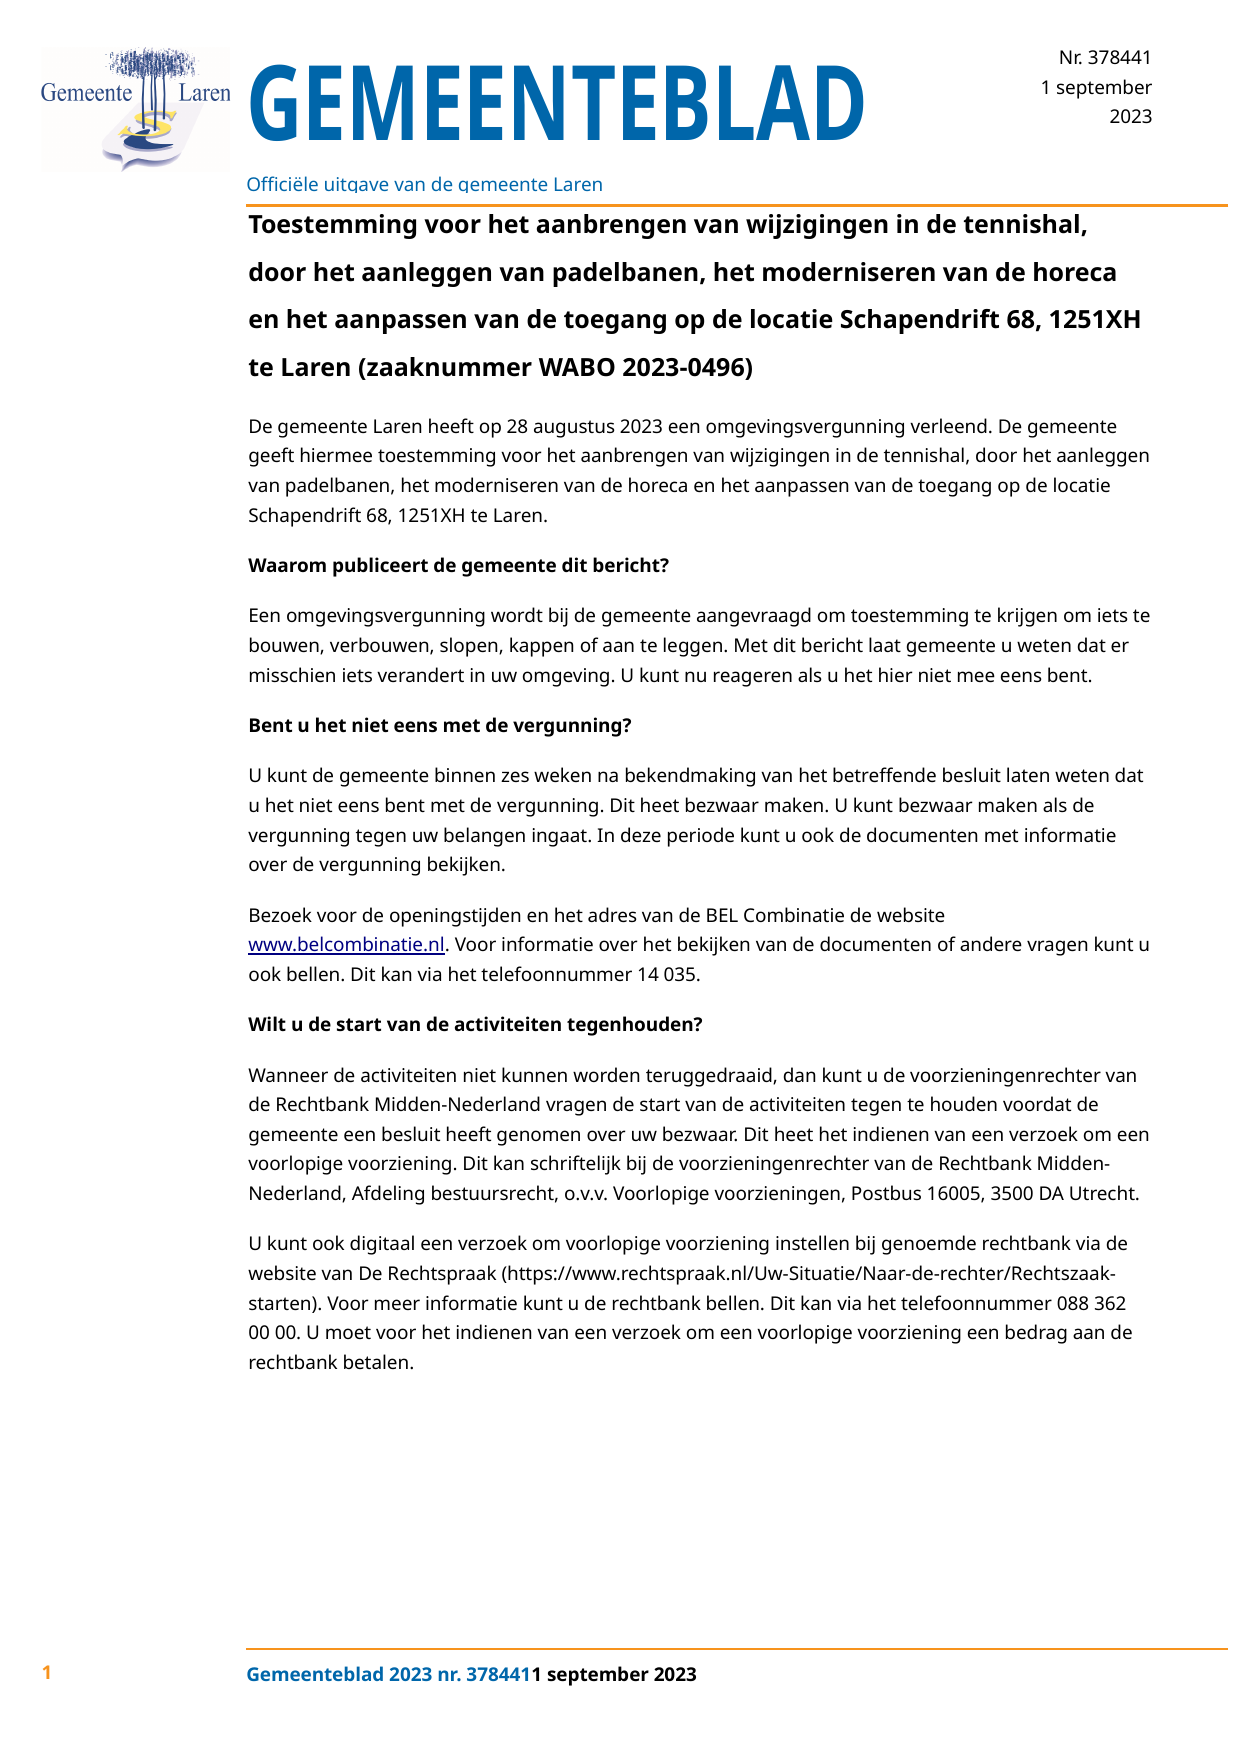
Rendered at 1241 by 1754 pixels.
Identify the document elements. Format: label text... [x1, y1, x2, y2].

text Een omgevingsvergunning wordt bij de gemeente aangevraagd om toestemming te krijgen om iets te bouwen, verbouwen, slopen, kappen of aan te leggen. Met dit bericht laat gemeente u weten dat er misschien iets verandert in uw omgeving. U kunt nu reageren als u het hier niet mee eens bent. [248, 603, 1152, 688]
text Toestemming voor het aanbrengen van wijzigingen in de tennishal, door het aanleggen van padelbanen, het moderniseren van de horeca en het aanpassen van de toegang op de locatie Schapendrift 68, 1251XH te Laren (zaaknummer WABO 2023-0496) [248, 207, 1152, 384]
text Bezoek voor de openingstijden en het adres van de BEL Combinatie de website www.belcombinatie.nl. Voor informatie over het bekijken van de documenten of andere vragen kunt u ook bellen. Dit kan via het telefoonnummer 14 035. [248, 902, 1152, 987]
text Bent u het niet eens met de vergunning? [248, 712, 1152, 738]
text Waarom publiceert de gemeente dit bericht? [248, 552, 1152, 578]
text U kunt de gemeente binnen zes weken na bekendmaking van het betreffende besluit laten weten dat u het niet eens bent met de vergunning. Dit heet bezwaar maken. U kunt bezwaar maken als de vergunning tegen uw belangen ingaat. In deze periode kunt u ook de documenten met informatie over de vergunning bekijken. [248, 763, 1152, 877]
text Wilt u de start van de activiteiten tegenhouden? [248, 1011, 1152, 1037]
text Wanneer de activiteiten niet kunnen worden teruggedraaid, dan kunt u de voorzieningenrechter van de Rechtbank Midden-Nederland vragen de start van de activiteiten tegen te houden voordat de gemeente een besluit heeft genomen over uw bezwaar. Dit heet het indienen van een verzoek om een voorlopige voorziening. Dit kan schriftelijk bij de voorzieningenrechter van de Rechtbank Midden-Nederland, Afdeling bestuursrecht, o.v.v. Voorlopige voorzieningen, Postbus 16005, 3500 DA Utrecht. [248, 1062, 1152, 1206]
picture [41, 47, 231, 172]
text U kunt ook digitaal een verzoek om voorlopige voorziening instellen bij genoemde rechtbank via de website van De Rechtspraak (https://www.rechtspraak.nl/Uw-Situatie/Naar-de-rechter/Rechtszaak-starten). Voor meer informatie kunt u de rechtbank bellen. Dit kan via het telefoonnummer 088 362 00 00. U moet voor het indienen van een verzoek om een voorlopige voorziening een bedrag aan de rechtbank betalen. [248, 1231, 1152, 1375]
text De gemeente Laren heeft op 28 augustus 2023 een omgevingsvergunning verleend. De gemeente geeft hiermee toestemming voor het aanbrengen van wijzigingen in de tennishal, door het aanleggen van padelbanen, het moderniseren van de horeca en het aanpassen van de toegang op de locatie Schapendrift 68, 1251XH te Laren. [248, 413, 1152, 528]
